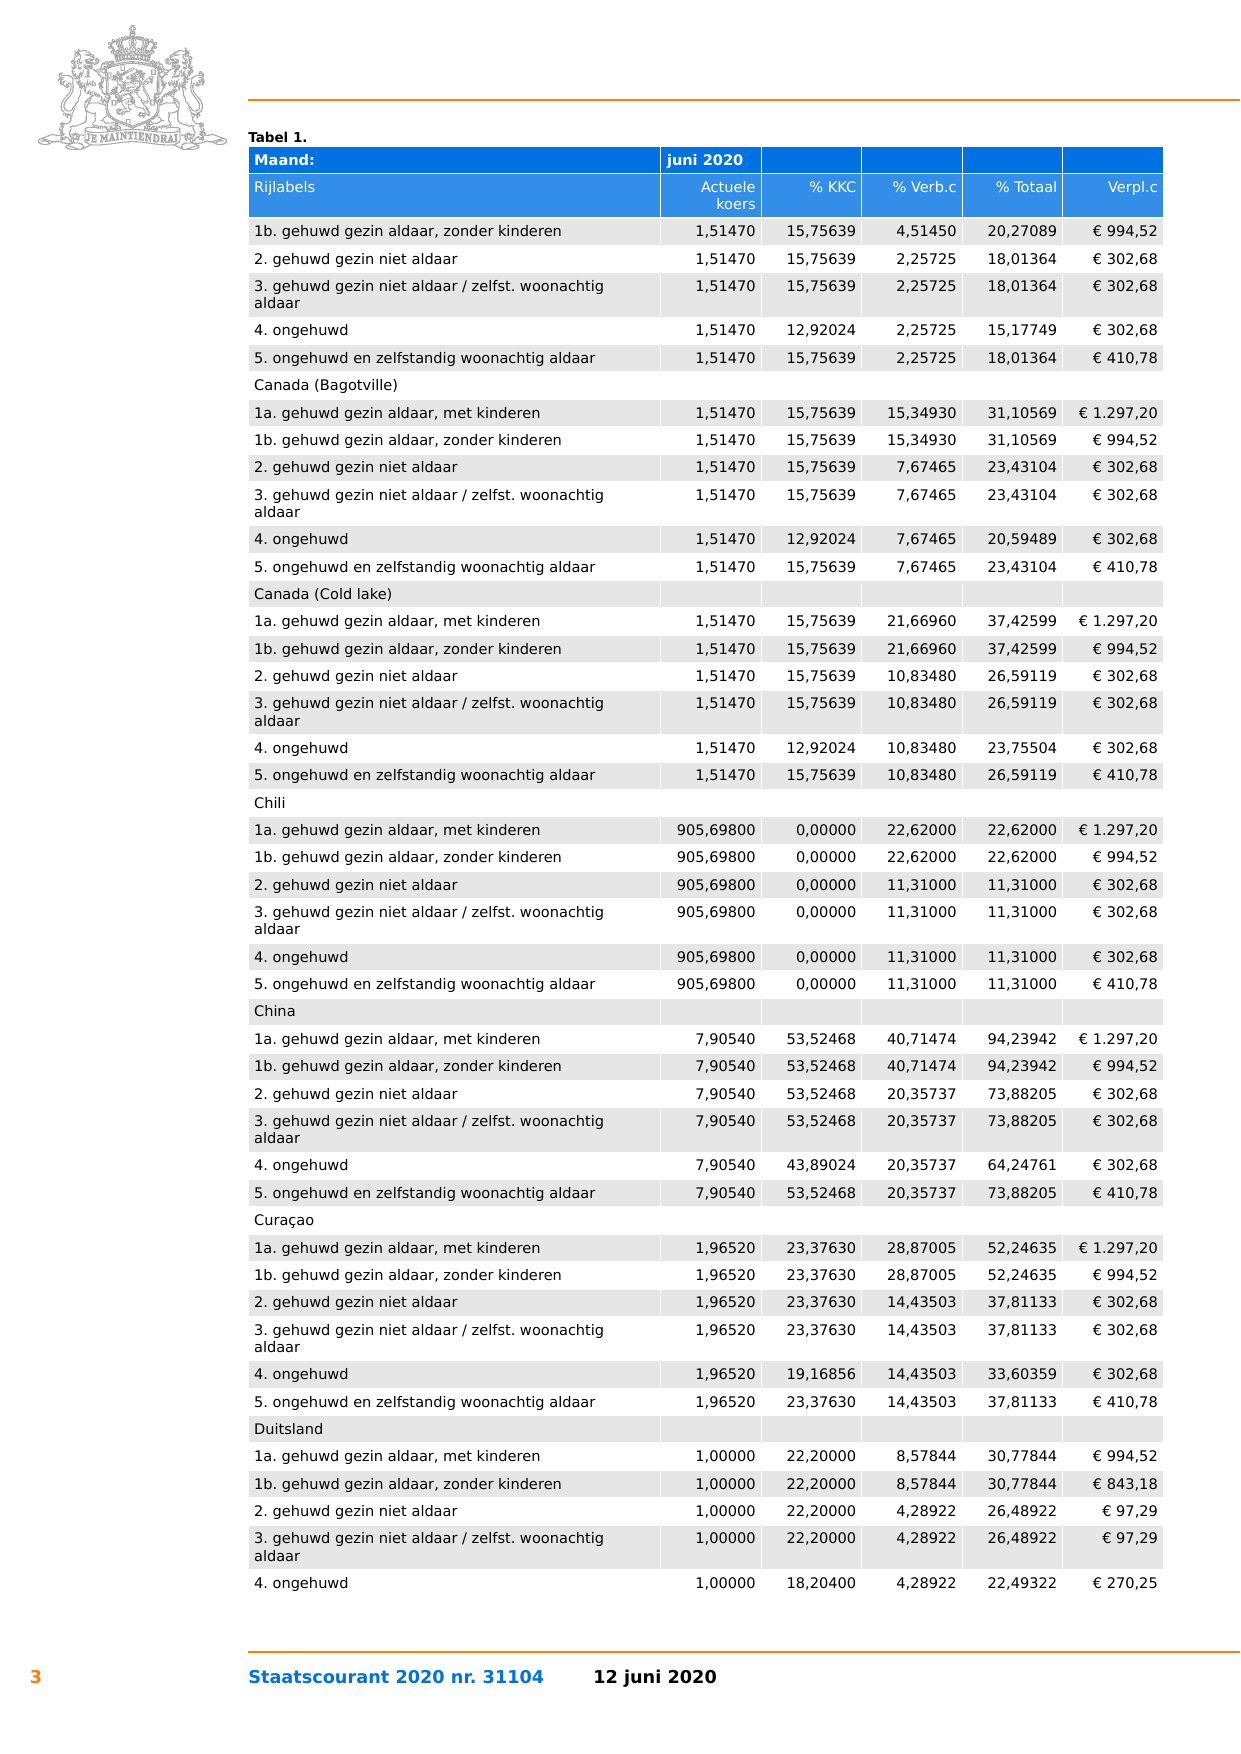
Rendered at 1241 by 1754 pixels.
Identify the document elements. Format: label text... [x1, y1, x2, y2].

table_cell 3. gehuwd gezin niet aldaar / zelfst. woonachtig aldaar [249, 1108, 660, 1152]
table_cell 2,25725 [862, 345, 962, 371]
table_cell [1063, 581, 1163, 607]
table_cell 28,87005 [862, 1262, 962, 1288]
table_cell Canada (Bagotville) [249, 373, 660, 399]
table_cell 1b. gehuwd gezin aldaar, zonder kinderen [249, 1054, 660, 1080]
table_cell 18,20400 [762, 1570, 861, 1596]
table_cell 905,69800 [661, 944, 761, 970]
table_cell [762, 147, 861, 173]
table_cell € 1.297,20 [1063, 609, 1163, 635]
table_cell 22,62000 [963, 845, 1062, 871]
table_cell 5. ongehuwd en zelfstandig woonachtig aldaar [249, 763, 660, 789]
table_cell € 302,68 [1063, 944, 1163, 970]
table_cell 15,75639 [762, 691, 861, 734]
table_cell 4,28922 [862, 1498, 962, 1525]
table_cell 1,51470 [661, 482, 761, 525]
table_cell [1063, 373, 1163, 399]
table_cell Chili [249, 790, 660, 816]
table_cell 11,31000 [862, 971, 962, 998]
table_cell [762, 790, 861, 816]
table_cell 73,88205 [963, 1180, 1062, 1206]
table_cell 11,31000 [963, 872, 1062, 898]
table_cell 15,75639 [762, 400, 861, 426]
table_cell 0,00000 [762, 971, 861, 998]
table_cell 53,52468 [762, 1054, 861, 1080]
table_cell 10,83480 [862, 763, 962, 789]
table_cell [862, 1208, 962, 1234]
table_cell 53,52468 [762, 1081, 861, 1107]
table_cell 1,00000 [661, 1471, 761, 1497]
table_cell 15,75639 [762, 609, 861, 635]
table_cell 52,24635 [963, 1262, 1062, 1288]
table_cell 15,75639 [762, 345, 861, 371]
table_cell 15,75639 [762, 427, 861, 453]
table_cell 23,37630 [762, 1235, 861, 1261]
table_cell 8,57844 [862, 1444, 962, 1470]
table_cell 64,24761 [963, 1153, 1062, 1179]
table_cell 37,42599 [963, 609, 1062, 635]
table_cell 1,51470 [661, 735, 761, 761]
table_cell 7,67465 [862, 526, 962, 553]
table_cell [762, 581, 861, 607]
table_cell 53,52468 [762, 1180, 861, 1206]
table_cell 1,51470 [661, 219, 761, 245]
table_cell 12,92024 [762, 526, 861, 553]
table_cell [1063, 1208, 1163, 1234]
table_cell 11,31000 [963, 944, 1062, 970]
table_cell 30,77844 [963, 1444, 1062, 1470]
table_cell 11,31000 [862, 944, 962, 970]
table_cell [762, 373, 861, 399]
table_cell [1063, 999, 1163, 1025]
table_cell 22,62000 [862, 845, 962, 871]
table_cell € 994,52 [1063, 1444, 1163, 1470]
table_cell 22,20000 [762, 1498, 861, 1525]
table_cell 4. ongehuwd [249, 944, 660, 970]
table_cell 22,20000 [762, 1526, 861, 1569]
table_cell € 302,68 [1063, 1290, 1163, 1316]
table_cell 1,96520 [661, 1317, 761, 1360]
table_cell 73,88205 [963, 1108, 1062, 1152]
table_cell 22,62000 [963, 817, 1062, 844]
table_cell 26,59119 [963, 691, 1062, 734]
table_cell 1,51470 [661, 763, 761, 789]
table_cell [1063, 1416, 1163, 1442]
table_cell 2. gehuwd gezin niet aldaar [249, 455, 660, 481]
table_cell 43,89024 [762, 1153, 861, 1179]
table_cell 1a. gehuwd gezin aldaar, met kinderen [249, 609, 660, 635]
table_cell % Verb.c [862, 174, 962, 217]
table_cell 23,37630 [762, 1389, 861, 1415]
table_cell 4. ongehuwd [249, 735, 660, 761]
table_cell 1,00000 [661, 1498, 761, 1525]
table_cell 40,71474 [862, 1054, 962, 1080]
table_cell 1,51470 [661, 526, 761, 553]
table_cell Actuele koers [661, 174, 761, 217]
table_cell [661, 581, 761, 607]
table_cell € 302,68 [1063, 526, 1163, 553]
table_cell 22,20000 [762, 1444, 861, 1470]
table_cell 3. gehuwd gezin niet aldaar / zelfst. woonachtig aldaar [249, 482, 660, 525]
table_cell 12,92024 [762, 318, 861, 344]
table_cell 15,75639 [762, 482, 861, 525]
picture [38, 25, 227, 150]
table_cell 14,43503 [862, 1290, 962, 1316]
table_cell 28,87005 [862, 1235, 962, 1261]
table_cell 7,67465 [862, 482, 962, 525]
table_cell 2,25725 [862, 273, 962, 317]
table_cell 1b. gehuwd gezin aldaar, zonder kinderen [249, 636, 660, 662]
table_cell 3. gehuwd gezin niet aldaar / zelfst. woonachtig aldaar [249, 273, 660, 317]
table_cell 26,48922 [963, 1526, 1062, 1569]
table_cell China [249, 999, 660, 1025]
table_cell € 302,68 [1063, 900, 1163, 943]
table_cell € 302,68 [1063, 1361, 1163, 1388]
table_cell € 1.297,20 [1063, 817, 1163, 844]
table_cell 1a. gehuwd gezin aldaar, met kinderen [249, 400, 660, 426]
table_cell 1,96520 [661, 1361, 761, 1388]
table_cell € 302,68 [1063, 1317, 1163, 1360]
table_cell 20,35737 [862, 1081, 962, 1107]
table_cell € 1.297,20 [1063, 1235, 1163, 1261]
table_cell 23,75504 [963, 735, 1062, 761]
table_cell 26,59119 [963, 663, 1062, 690]
table_cell € 843,18 [1063, 1471, 1163, 1497]
table_cell 1,00000 [661, 1570, 761, 1596]
table_cell 14,43503 [862, 1389, 962, 1415]
table_cell 3. gehuwd gezin niet aldaar / zelfst. woonachtig aldaar [249, 1317, 660, 1360]
table_cell 0,00000 [762, 944, 861, 970]
table_cell 5. ongehuwd en zelfstandig woonachtig aldaar [249, 1180, 660, 1206]
table_cell 20,27089 [963, 219, 1062, 245]
table_cell [762, 1208, 861, 1234]
table_cell 4,28922 [862, 1526, 962, 1569]
table_cell [1063, 790, 1163, 816]
table_cell 20,59489 [963, 526, 1062, 553]
table_cell 0,00000 [762, 845, 861, 871]
table_cell 94,23942 [963, 1054, 1062, 1080]
table_cell 15,75639 [762, 763, 861, 789]
table_cell 1b. gehuwd gezin aldaar, zonder kinderen [249, 1471, 660, 1497]
table_cell 2. gehuwd gezin niet aldaar [249, 872, 660, 898]
table_cell 1,51470 [661, 554, 761, 580]
table_cell 19,16856 [762, 1361, 861, 1388]
table_cell [862, 147, 962, 173]
table_cell 905,69800 [661, 817, 761, 844]
table_cell € 994,52 [1063, 1262, 1163, 1288]
table_cell 7,90540 [661, 1180, 761, 1206]
table_cell 1,51470 [661, 609, 761, 635]
table_cell € 410,78 [1063, 345, 1163, 371]
table_cell 37,81133 [963, 1290, 1062, 1316]
table_cell [661, 790, 761, 816]
table_cell 52,24635 [963, 1235, 1062, 1261]
table_cell 15,34930 [862, 400, 962, 426]
table_cell [862, 999, 962, 1025]
table_cell 2. gehuwd gezin niet aldaar [249, 1081, 660, 1107]
table_cell Verpl.c [1063, 174, 1163, 217]
table_cell € 410,78 [1063, 1389, 1163, 1415]
table_cell € 302,68 [1063, 1081, 1163, 1107]
table_cell 4,51450 [862, 219, 962, 245]
table_cell 4. ongehuwd [249, 526, 660, 553]
table_cell 905,69800 [661, 872, 761, 898]
table_cell 15,17749 [963, 318, 1062, 344]
table_cell 15,75639 [762, 554, 861, 580]
table_cell 2,25725 [862, 246, 962, 272]
table_cell 4. ongehuwd [249, 1153, 660, 1179]
table_cell 1,51470 [661, 318, 761, 344]
table_cell € 270,25 [1063, 1570, 1163, 1596]
table_cell [963, 1208, 1062, 1234]
table_cell 7,90540 [661, 1108, 761, 1152]
table_cell 12,92024 [762, 735, 861, 761]
table_cell 15,75639 [762, 219, 861, 245]
table_cell [762, 1416, 861, 1442]
table_cell 1b. gehuwd gezin aldaar, zonder kinderen [249, 845, 660, 871]
table_cell 14,43503 [862, 1361, 962, 1388]
table_cell 15,75639 [762, 663, 861, 690]
table_cell 1a. gehuwd gezin aldaar, met kinderen [249, 1444, 660, 1470]
table_cell [661, 373, 761, 399]
table_cell 15,75639 [762, 246, 861, 272]
table_cell 1,51470 [661, 427, 761, 453]
table_cell € 302,68 [1063, 482, 1163, 525]
table_cell [862, 373, 962, 399]
table_cell 1,51470 [661, 691, 761, 734]
table_cell 23,43104 [963, 455, 1062, 481]
table_cell € 1.297,20 [1063, 400, 1163, 426]
table_cell 1,96520 [661, 1290, 761, 1316]
table_cell Rijlabels [249, 174, 660, 217]
table_cell 1b. gehuwd gezin aldaar, zonder kinderen [249, 427, 660, 453]
table_cell 3. gehuwd gezin niet aldaar / zelfst. woonachtig aldaar [249, 1526, 660, 1569]
table_cell 22,20000 [762, 1471, 861, 1497]
table_cell 94,23942 [963, 1026, 1062, 1052]
table_cell € 994,52 [1063, 845, 1163, 871]
table_header Tabel 1. [248, 130, 1163, 146]
table_cell 10,83480 [862, 663, 962, 690]
table_cell € 994,52 [1063, 219, 1163, 245]
table_cell 20,35737 [862, 1180, 962, 1206]
table_cell € 302,68 [1063, 691, 1163, 734]
table_cell 2. gehuwd gezin niet aldaar [249, 1290, 660, 1316]
table_cell 11,31000 [862, 872, 962, 898]
table_cell 37,81133 [963, 1317, 1062, 1360]
table_cell € 410,78 [1063, 1180, 1163, 1206]
table_cell 1,51470 [661, 636, 761, 662]
table_cell 22,49322 [963, 1570, 1062, 1596]
table_cell 1,51470 [661, 663, 761, 690]
table_cell 1,51470 [661, 273, 761, 317]
table_cell 18,01364 [963, 345, 1062, 371]
table_cell 2. gehuwd gezin niet aldaar [249, 663, 660, 690]
table_cell 905,69800 [661, 900, 761, 943]
table_cell 30,77844 [963, 1471, 1062, 1497]
table_cell 31,10569 [963, 400, 1062, 426]
table_cell 7,67465 [862, 554, 962, 580]
table_cell € 302,68 [1063, 735, 1163, 761]
table_cell 22,62000 [862, 817, 962, 844]
table_cell [963, 1416, 1062, 1442]
table_cell [963, 999, 1062, 1025]
table_cell 905,69800 [661, 845, 761, 871]
table_cell 1,96520 [661, 1389, 761, 1415]
table_cell 20,35737 [862, 1108, 962, 1152]
table_cell € 410,78 [1063, 971, 1163, 998]
table_cell 21,66960 [862, 609, 962, 635]
table_cell Canada (Cold lake) [249, 581, 660, 607]
table_cell 1,51470 [661, 400, 761, 426]
table_cell € 302,68 [1063, 246, 1163, 272]
table_cell 7,90540 [661, 1026, 761, 1052]
table_cell € 302,68 [1063, 663, 1163, 690]
table_cell € 302,68 [1063, 455, 1163, 481]
table_cell 4,28922 [862, 1570, 962, 1596]
table_cell [762, 999, 861, 1025]
table_cell € 302,68 [1063, 1153, 1163, 1179]
table_cell 4. ongehuwd [249, 1361, 660, 1388]
table_cell [661, 999, 761, 1025]
table_cell 23,37630 [762, 1262, 861, 1288]
table_cell [862, 581, 962, 607]
table_cell € 994,52 [1063, 636, 1163, 662]
table_cell 18,01364 [963, 273, 1062, 317]
table_cell 11,31000 [862, 900, 962, 943]
table_cell € 302,68 [1063, 273, 1163, 317]
table_cell 73,88205 [963, 1081, 1062, 1107]
table_cell 5. ongehuwd en zelfstandig woonachtig aldaar [249, 345, 660, 371]
table_cell 31,10569 [963, 427, 1062, 453]
table_cell [963, 581, 1062, 607]
table_cell 26,48922 [963, 1498, 1062, 1525]
table_cell 0,00000 [762, 817, 861, 844]
table_cell € 994,52 [1063, 427, 1163, 453]
table_cell 15,75639 [762, 636, 861, 662]
table_cell 37,81133 [963, 1389, 1062, 1415]
table_cell 2,25725 [862, 318, 962, 344]
table_cell 26,59119 [963, 763, 1062, 789]
table_cell € 410,78 [1063, 554, 1163, 580]
table_cell 37,42599 [963, 636, 1062, 662]
table_cell 5. ongehuwd en zelfstandig woonachtig aldaar [249, 1389, 660, 1415]
table_cell 23,37630 [762, 1290, 861, 1316]
table_cell 23,37630 [762, 1317, 861, 1360]
table_cell 1a. gehuwd gezin aldaar, met kinderen [249, 817, 660, 844]
table_cell 5. ongehuwd en zelfstandig woonachtig aldaar [249, 554, 660, 580]
table_cell 15,34930 [862, 427, 962, 453]
table_cell 0,00000 [762, 872, 861, 898]
table_cell 10,83480 [862, 691, 962, 734]
table_cell [661, 1208, 761, 1234]
table_cell 1a. gehuwd gezin aldaar, met kinderen [249, 1235, 660, 1261]
table_cell 10,83480 [862, 735, 962, 761]
table_cell 4. ongehuwd [249, 318, 660, 344]
table_cell 14,43503 [862, 1317, 962, 1360]
table_cell 7,90540 [661, 1153, 761, 1179]
table_cell € 302,68 [1063, 1108, 1163, 1152]
table_cell 1b. gehuwd gezin aldaar, zonder kinderen [249, 219, 660, 245]
table_cell 11,31000 [963, 900, 1062, 943]
table_cell € 994,52 [1063, 1054, 1163, 1080]
table_cell € 97,29 [1063, 1526, 1163, 1569]
table_cell Duitsland [249, 1416, 660, 1442]
table_cell 3. gehuwd gezin niet aldaar / zelfst. woonachtig aldaar [249, 691, 660, 734]
table_cell [963, 790, 1062, 816]
table_cell 1,51470 [661, 246, 761, 272]
table_cell 1,00000 [661, 1526, 761, 1569]
table_cell 15,75639 [762, 455, 861, 481]
table_cell 1a. gehuwd gezin aldaar, met kinderen [249, 1026, 660, 1052]
table_cell 21,66960 [862, 636, 962, 662]
table_cell 905,69800 [661, 971, 761, 998]
table_cell 1,51470 [661, 345, 761, 371]
table_cell Maand: [249, 147, 660, 173]
table_cell 1,96520 [661, 1235, 761, 1261]
table_cell 11,31000 [963, 971, 1062, 998]
table_cell 2. gehuwd gezin niet aldaar [249, 246, 660, 272]
table_cell 53,52468 [762, 1026, 861, 1052]
table_cell 1,00000 [661, 1444, 761, 1470]
table_cell 7,90540 [661, 1054, 761, 1080]
table_cell Curaçao [249, 1208, 660, 1234]
table_cell 8,57844 [862, 1471, 962, 1497]
table_cell 15,75639 [762, 273, 861, 317]
table_cell 2. gehuwd gezin niet aldaar [249, 1498, 660, 1525]
table_cell 7,67465 [862, 455, 962, 481]
table_cell 40,71474 [862, 1026, 962, 1052]
table_cell 1,51470 [661, 455, 761, 481]
table_cell € 302,68 [1063, 872, 1163, 898]
table_cell € 302,68 [1063, 318, 1163, 344]
table_cell [862, 1416, 962, 1442]
table_cell % Totaal [963, 174, 1062, 217]
table_cell 53,52468 [762, 1108, 861, 1152]
table_cell [862, 790, 962, 816]
table_cell 23,43104 [963, 554, 1062, 580]
table_cell 3. gehuwd gezin niet aldaar / zelfst. woonachtig aldaar [249, 900, 660, 943]
table_cell 0,00000 [762, 900, 861, 943]
table_cell [661, 1416, 761, 1442]
table_cell € 1.297,20 [1063, 1026, 1163, 1052]
table_cell 1b. gehuwd gezin aldaar, zonder kinderen [249, 1262, 660, 1288]
table_cell 7,90540 [661, 1081, 761, 1107]
table_cell [963, 147, 1062, 173]
table_cell 4. ongehuwd [249, 1570, 660, 1596]
table_cell [1063, 147, 1163, 173]
table_cell 23,43104 [963, 482, 1062, 525]
table_cell 1,96520 [661, 1262, 761, 1288]
table_cell 18,01364 [963, 246, 1062, 272]
table_cell 20,35737 [862, 1153, 962, 1179]
table_cell € 410,78 [1063, 763, 1163, 789]
table_cell juni 2020 [661, 147, 761, 173]
table_cell [963, 373, 1062, 399]
table_cell % KKC [762, 174, 861, 217]
table_cell 5. ongehuwd en zelfstandig woonachtig aldaar [249, 971, 660, 998]
table_cell € 97,29 [1063, 1498, 1163, 1525]
table_cell 33,60359 [963, 1361, 1062, 1388]
